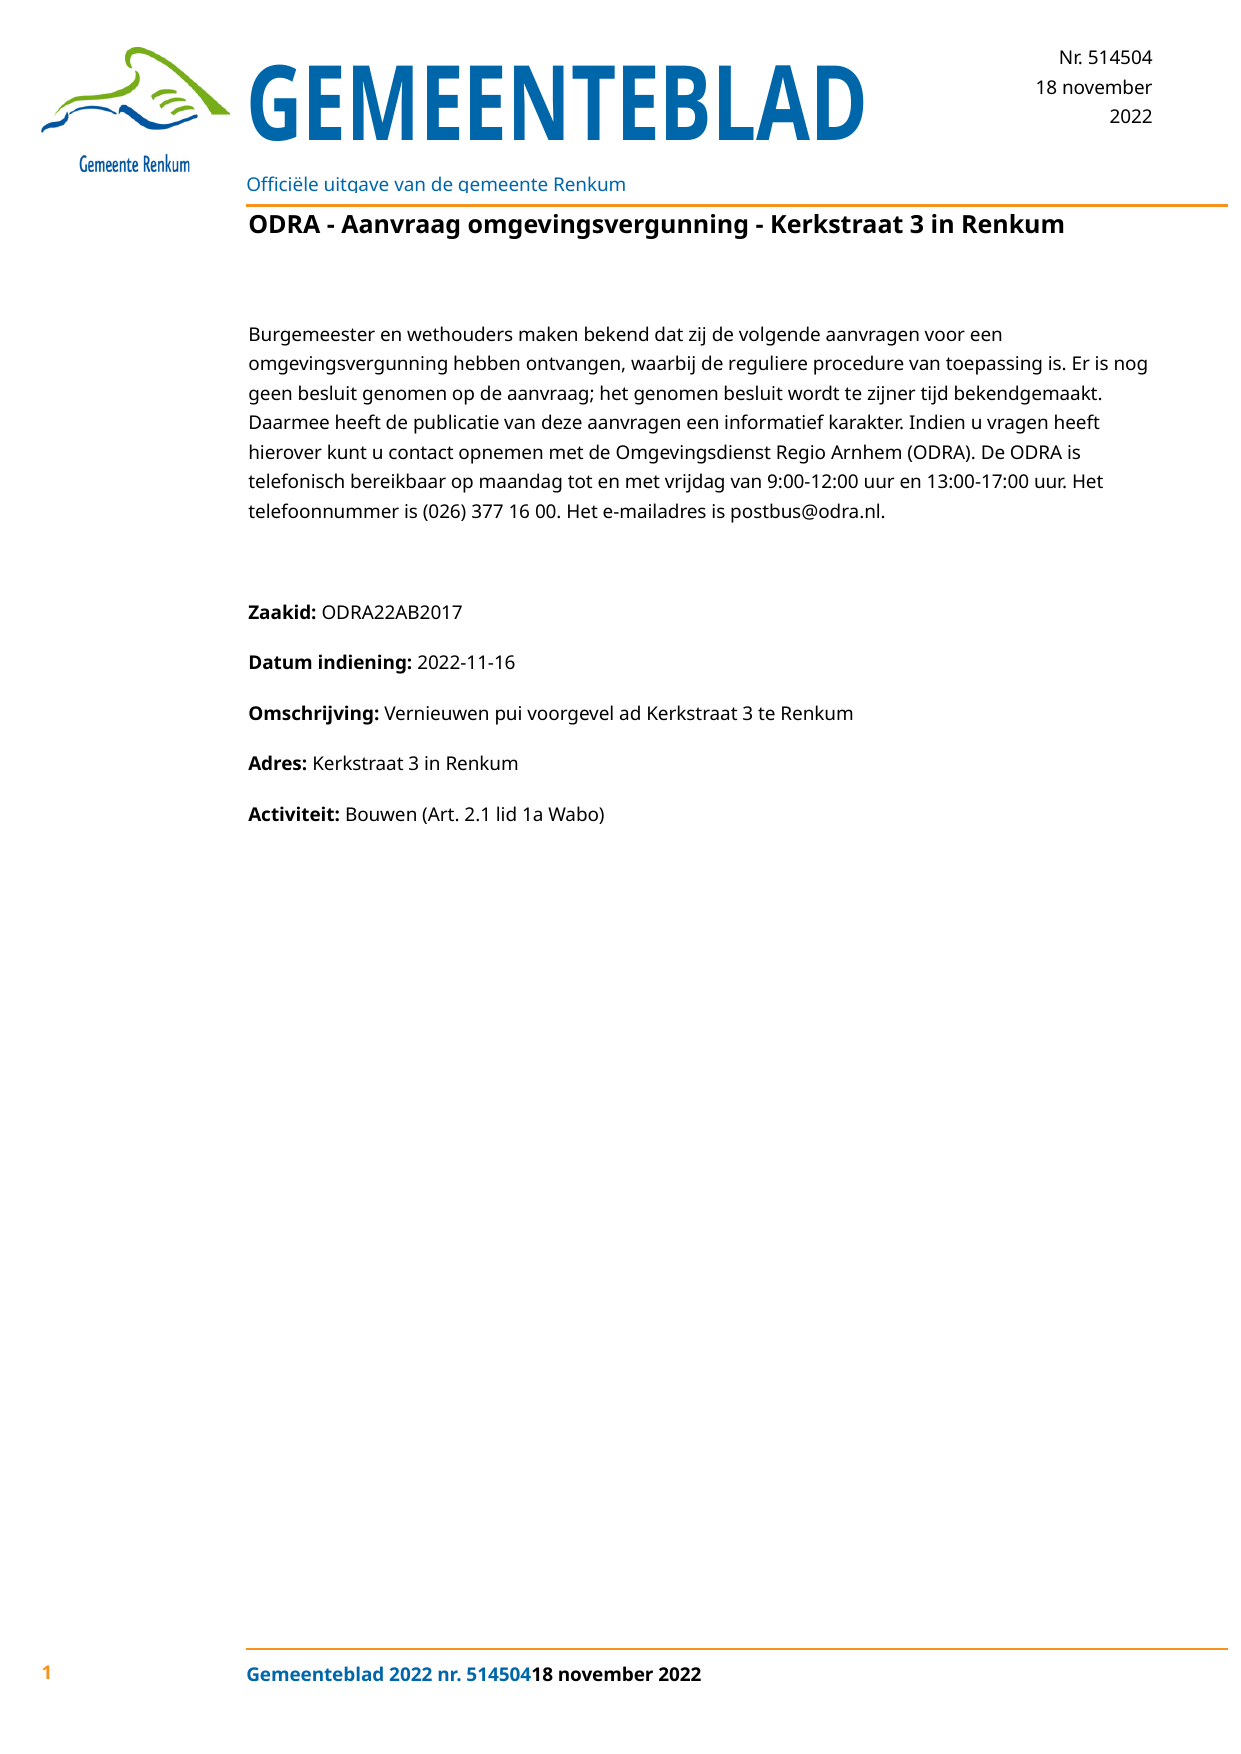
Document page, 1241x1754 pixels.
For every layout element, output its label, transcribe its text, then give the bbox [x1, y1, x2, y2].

text Datum indiening: 2022-11-16 [248, 649, 1152, 675]
text Activiteit: Bouwen (Art. 2.1 lid 1a Wabo) [248, 801, 1152, 826]
picture [41, 47, 231, 172]
text Adres: Kerkstraat 3 in Renkum [248, 750, 1152, 776]
text ODRA - Aanvraag omgevingsvergunning - Kerkstraat 3 in Renkum [248, 207, 1152, 241]
text Zaakid: ODRA22AB2017 [248, 599, 1152, 625]
text Omschrijving: Vernieuwen pui voorgevel ad Kerkstraat 3 te Renkum [248, 700, 1152, 726]
text Burgemeester en wethouders maken bekend dat zij de volgende aanvragen voor een omgevingsvergunning hebben ontvangen, waarbij de reguliere procedure van toepassing is. Er is nog geen besluit genomen op de aanvraag; het genomen besluit wordt te zijner tijd bekendgemaakt. Daarmee heeft de publicatie van deze aanvragen een informatief karakter. Indien u vragen heeft hierover kunt u contact opnemen met de Omgevingsdienst Regio Arnhem (ODRA). De ODRA is telefonisch bereikbaar op maandag tot en met vrijdag van 9:00-12:00 uur en 13:00-17:00 uur. Het telefoonnummer is (026) 377 16 00. Het e-mailadres is postbus@odra.nl. [248, 321, 1152, 524]
